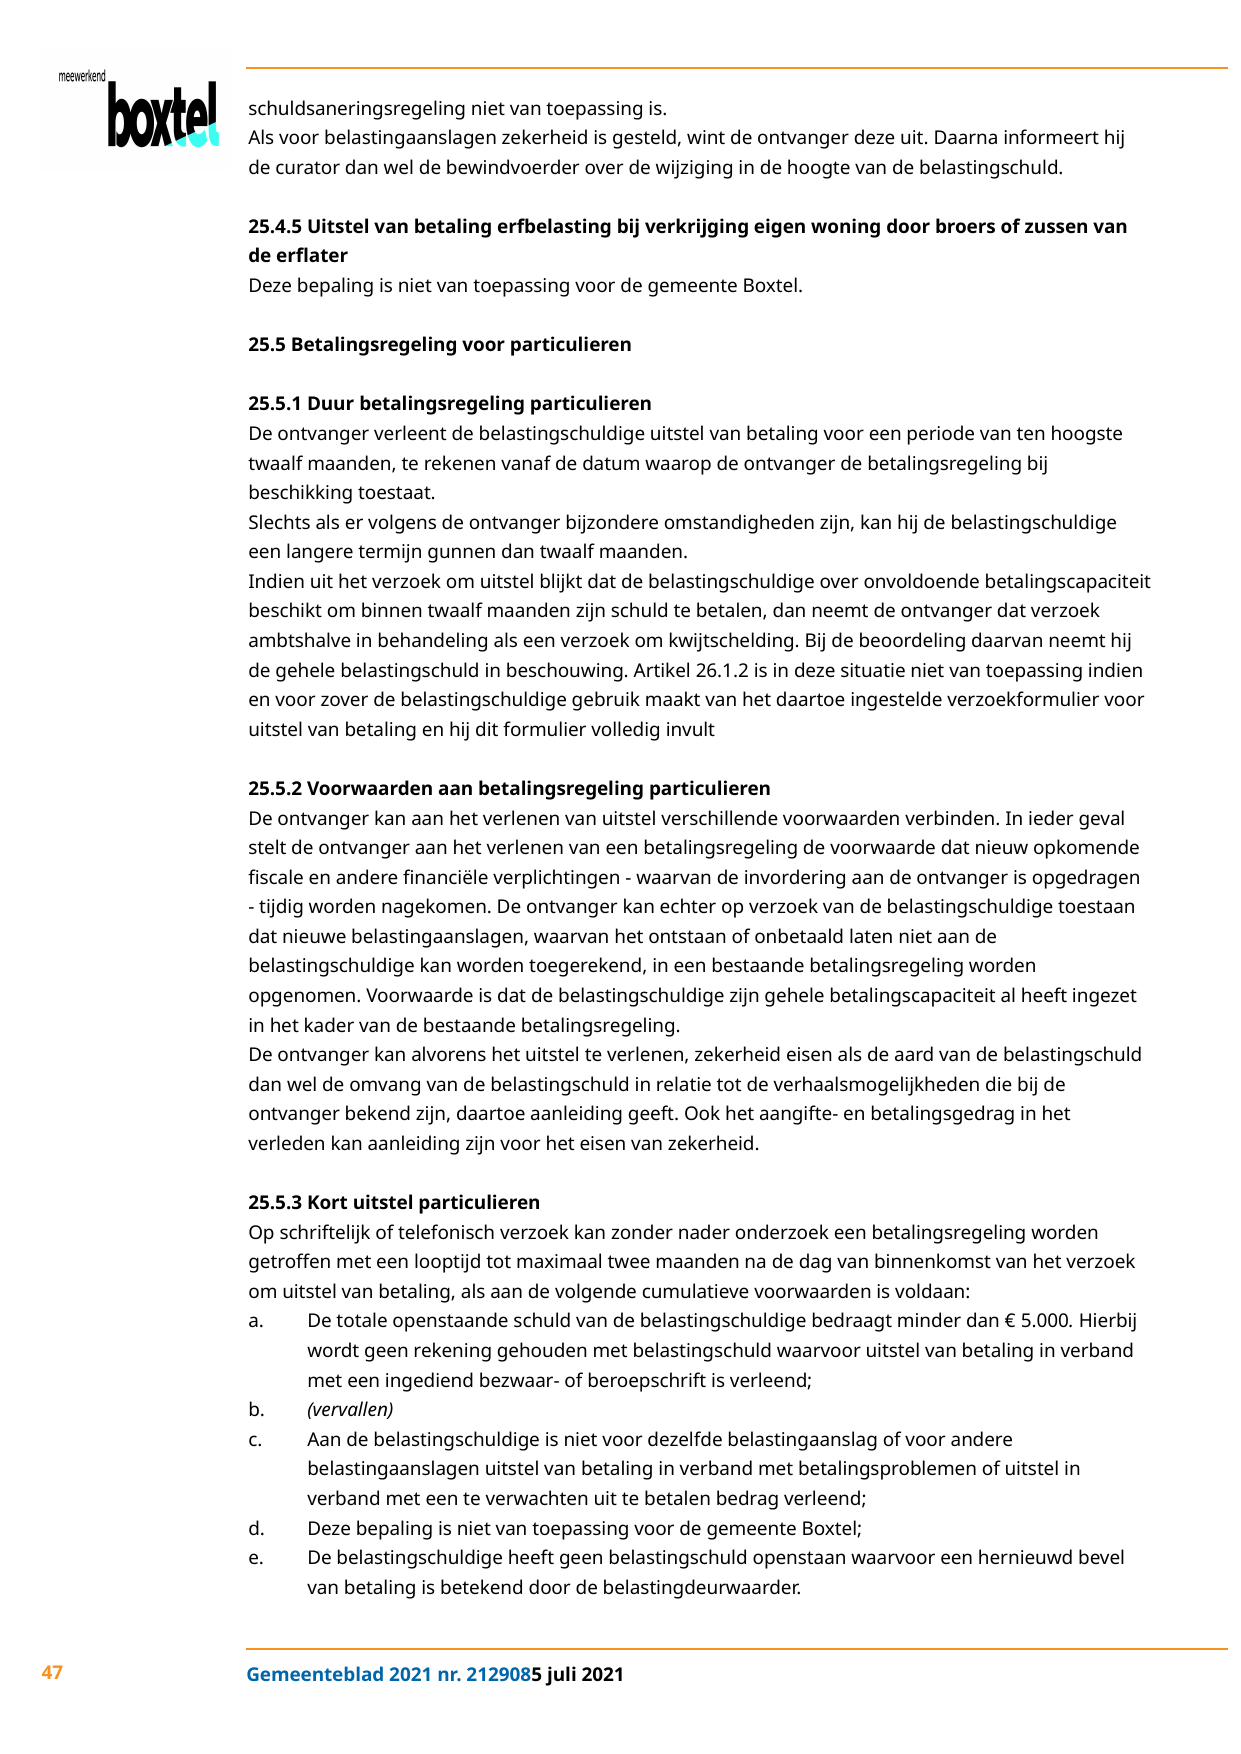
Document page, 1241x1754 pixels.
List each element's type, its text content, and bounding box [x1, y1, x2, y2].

text Op schriftelijk of telefonisch verzoek kan zonder nader onderzoek een betalingsregeling worden getroffen met een looptijd tot maximaal twee maanden na de dag van binnenkomst van het verzoek om uitstel van betaling, als aan de volgende cumulatieve voorwaarden is voldaan: [248, 1219, 1152, 1304]
text De ontvanger kan aan het verlenen van uitstel verschillende voorwaarden verbinden. In ieder geval stelt de ontvanger aan het verlenen van een betalingsregeling de voorwaarde dat nieuw opkomende fiscale en andere financiële verplichtingen - waarvan de invordering aan de ontvanger is opgedragen - tijdig worden nagekomen. De ontvanger kan echter op verzoek van de belastingschuldige toestaan dat nieuwe belastingaanslagen, waarvan het ontstaan of onbetaald laten niet aan de belastingschuldige kan worden toegerekend, in een bestaande betalingsregeling worden opgenomen. Voorwaarde is dat de belastingschuldige zijn gehele betalingscapaciteit al heeft ingezet in het kader van de bestaande betalingsregeling. [248, 805, 1152, 1038]
list (vervallen) [248, 1396, 1152, 1422]
text 25.5 Betalingsregeling voor particulieren [248, 331, 1152, 357]
text De ontvanger kan alvorens het uitstel te verlenen, zekerheid eisen als de aard van de belastingschuld dan wel de omvang van de belastingschuld in relatie tot de verhaalsmogelijkheden die bij de ontvanger bekend zijn, daartoe aanleiding geeft. Ook het aangifte- en betalingsgedrag in het verleden kan aanleiding zijn voor het eisen van zekerheid. [248, 1041, 1152, 1156]
text schuldsaneringsregeling niet van toepassing is. [248, 95, 1152, 121]
text 25.5.2 Voorwaarden aan betalingsregeling particulieren [248, 775, 1152, 801]
list Aan de belastingschuldige is niet voor dezelfde belastingaanslag of voor andere belastingaanslagen uitstel van betaling in verband met betalingsproblemen of uitstel in verband met een te verwachten uit te betalen bedrag verleend; [248, 1426, 1152, 1511]
text Deze bepaling is niet van toepassing voor de gemeente Boxtel. [248, 272, 1152, 298]
text 25.5.1 Duur betalingsregeling particulieren [248, 391, 1152, 416]
text Als voor belastingaanslagen zekerheid is gesteld, wint de ontvanger deze uit. Daarna informeert hij de curator dan wel de bewindvoerder over de wijziging in de hoogte van de belastingschuld. [248, 124, 1152, 180]
list Deze bepaling is niet van toepassing voor de gemeente Boxtel; [248, 1515, 1152, 1541]
list De belastingschuldige heeft geen belastingschuld openstaan waarvoor een hernieuwd bevel van betaling is betekend door de belastingdeurwaarder. [248, 1544, 1152, 1600]
text Slechts als er volgens de ontvanger bijzondere omstandigheden zijn, kan hij de belastingschuldige een langere termijn gunnen dan twaalf maanden. [248, 509, 1152, 564]
text 25.4.5 Uitstel van betaling erfbelasting bij verkrijging eigen woning door broers of zussen van de erflater [248, 213, 1152, 268]
text Indien uit het verzoek om uitstel blijkt dat de belastingschuldige over onvoldoende betalingscapaciteit beschikt om binnen twaalf maanden zijn schuld te betalen, dan neemt de ontvanger dat verzoek ambtshalve in behandeling als een verzoek om kwijtschelding. Bij de beoordeling daarvan neemt hij de gehele belastingschuld in beschouwing. Artikel 26.1.2 is in deze situatie niet van toepassing indien en voor zover de belastingschuldige gebruik maakt van het daartoe ingestelde verzoekformulier voor uitstel van betaling en hij dit formulier volledig invult [248, 568, 1152, 742]
text De ontvanger verleent de belastingschuldige uitstel van betaling voor een periode van ten hoogste twaalf maanden, te rekenen vanaf de datum waarop de ontvanger de betalingsregeling bij beschikking toestaat. [248, 420, 1152, 505]
list De totale openstaande schuld van de belastingschuldige bedraagt minder dan € 5.000. Hierbij wordt geen rekening gehouden met belastingschuld waarvoor uitstel van betaling in verband met een ingediend bezwaar- of beroepschrift is verleend; [248, 1308, 1152, 1393]
text 25.5.3 Kort uitstel particulieren [248, 1189, 1152, 1215]
picture [41, 47, 231, 172]
